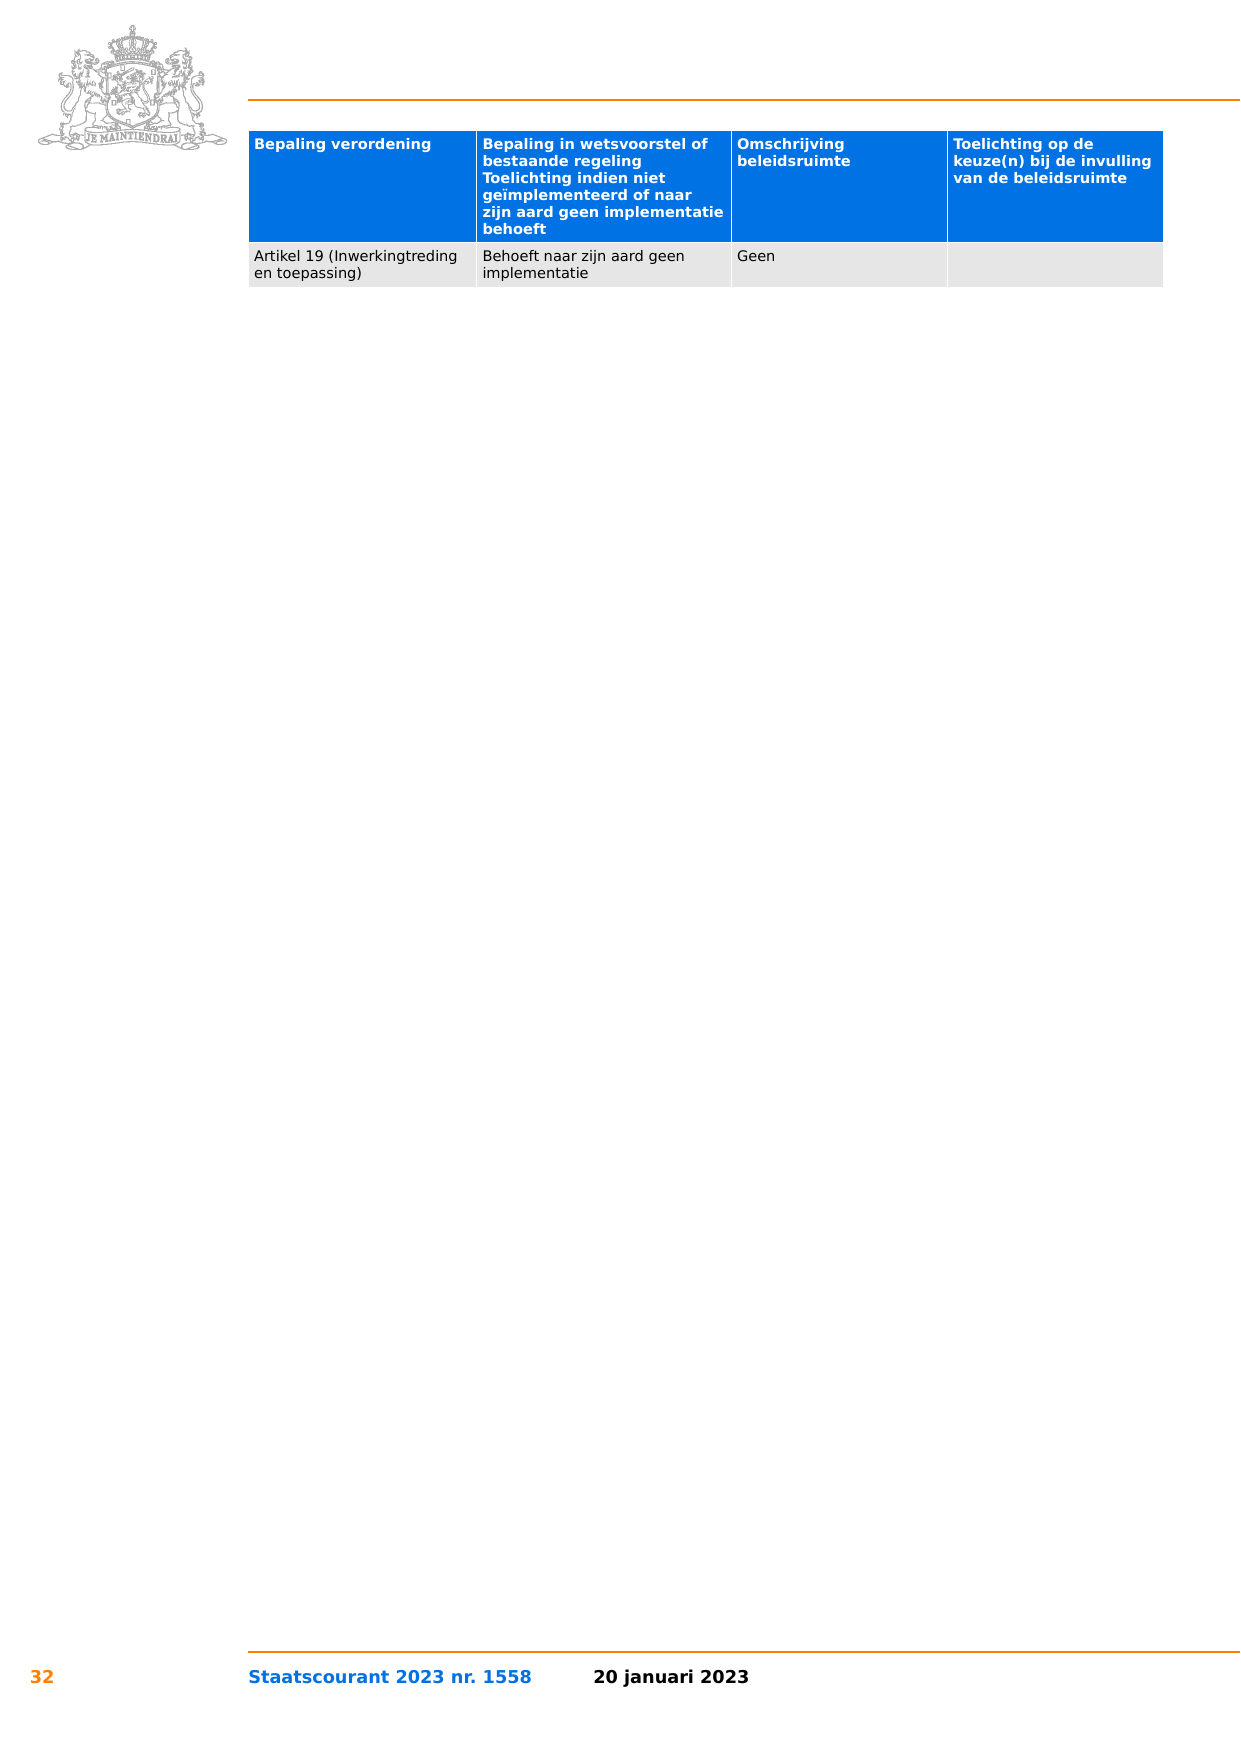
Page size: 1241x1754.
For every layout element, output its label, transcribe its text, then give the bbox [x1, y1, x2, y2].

table_header Bepaling in wetsvoorstel of bestaande regeling Toelichting indien niet geïmplementeerd of naar zijn aard geen implementatie behoeft [477, 131, 731, 242]
table_header Omschrijving beleidsruimte [732, 131, 947, 242]
table_cell Geen [732, 243, 947, 287]
picture [38, 25, 227, 150]
table_cell Artikel 19 (Inwerkingtreding en toepassing) [249, 243, 476, 287]
table_header Toelichting op de keuze(n) bij de invulling van de beleidsruimte [948, 131, 1163, 242]
table_cell Behoeft naar zijn aard geen implementatie [477, 243, 731, 287]
table_cell [948, 243, 1163, 287]
table_header Bepaling verordening [249, 131, 476, 242]
